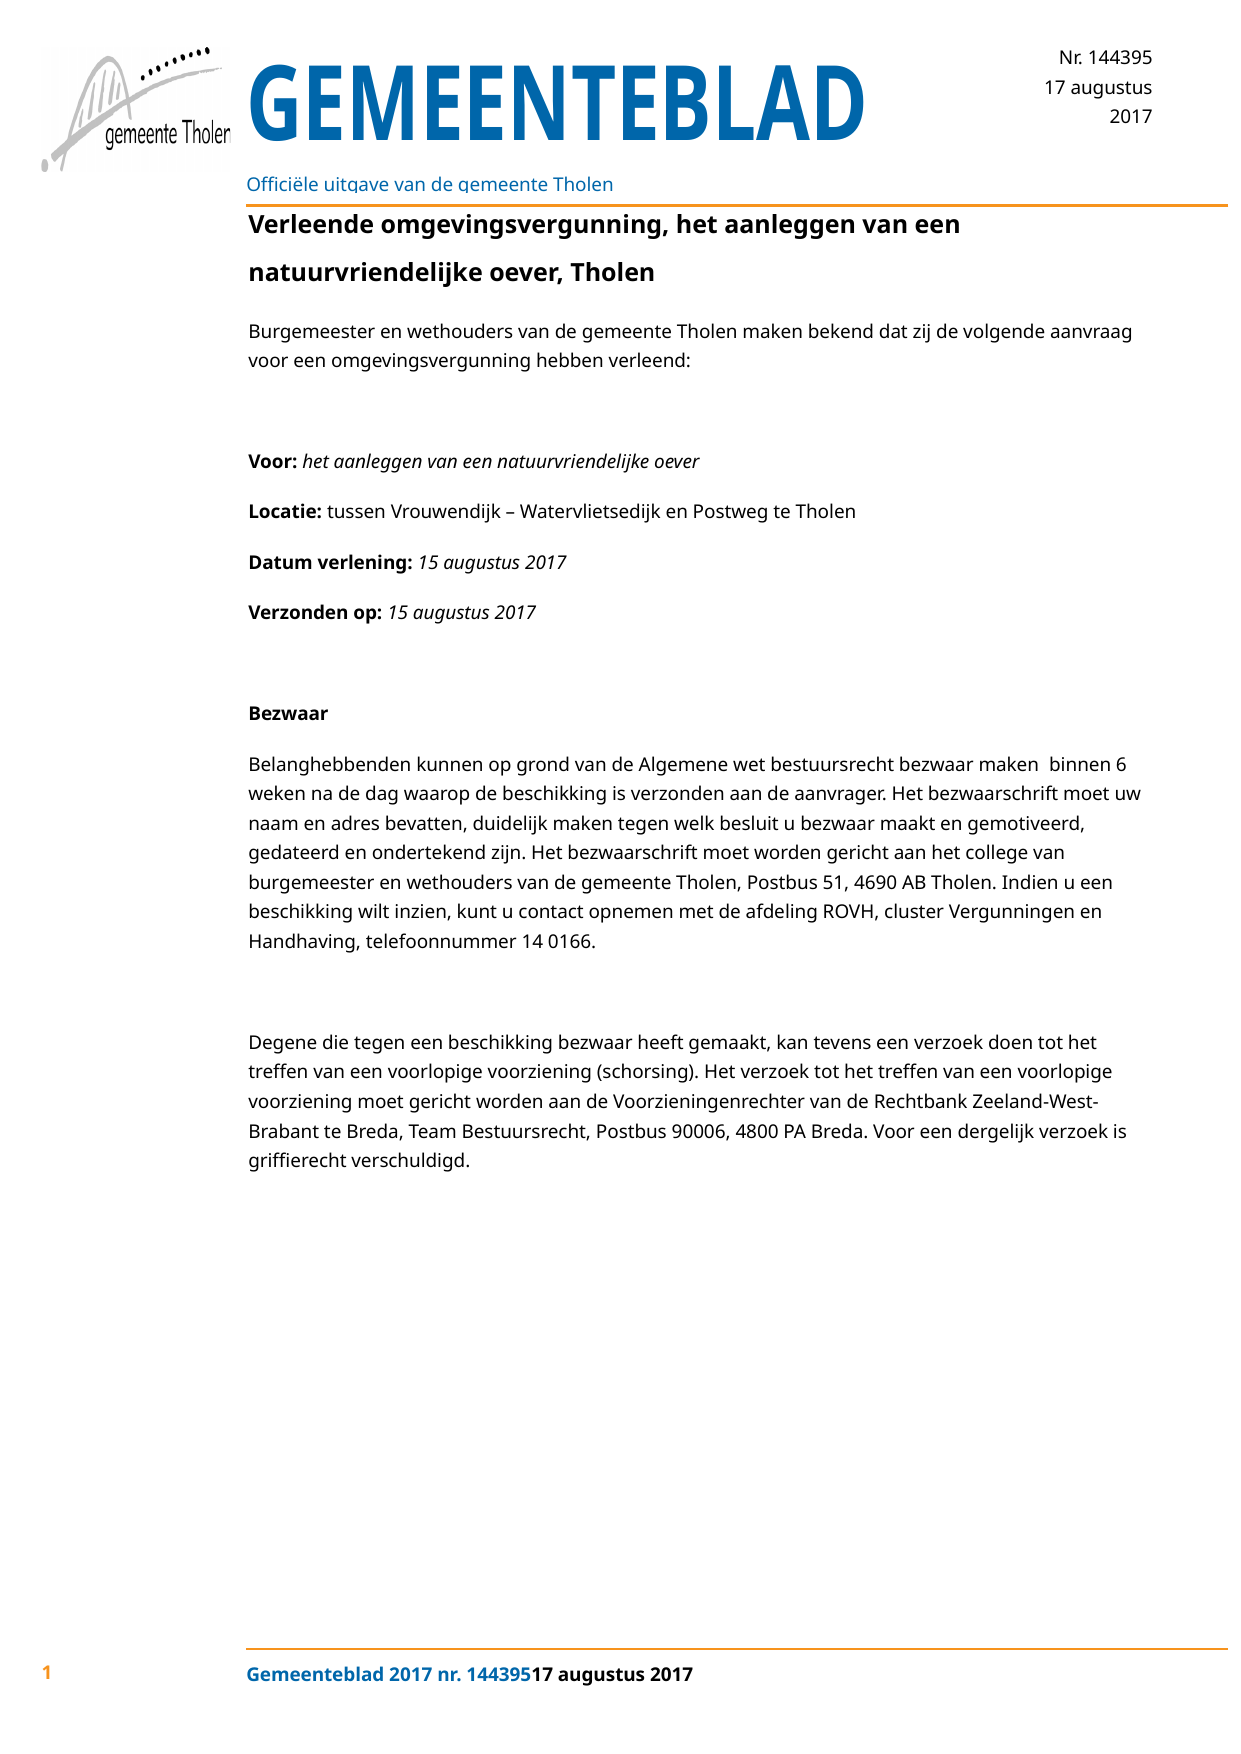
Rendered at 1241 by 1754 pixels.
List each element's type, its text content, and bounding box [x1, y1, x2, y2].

text Locatie: tussen Vrouwendijk – Watervlietsedijk en Postweg te Tholen [248, 499, 1152, 524]
text Voor: het aanleggen van een natuurvriendelijke oever [248, 448, 1152, 474]
text Verleende omgevingsvergunning, het aanleggen van een natuurvriendelijke oever, Tholen [248, 207, 1152, 288]
text Belanghebbenden kunnen op grond van de Algemene wet bestuursrecht bezwaar maken binnen 6 weken na de dag waarop de beschikking is verzonden aan de aanvrager. Het bezwaarschrift moet uw naam en adres bevatten, duidelijk maken tegen welk besluit u bezwaar maakt en gemotiveerd, gedateerd en ondertekend zijn. Het bezwaarschrift moet worden gericht aan het college van burgemeester en wethouders van de gemeente Tholen, Postbus 51, 4690 AB Tholen. Indien u een beschikking wilt inzien, kunt u contact opnemen met de afdeling ROVH, cluster Vergunningen en Handhaving, telefoonnummer 14 0166. [248, 751, 1152, 954]
text Verzonden op: 15 augustus 2017 [248, 599, 1152, 625]
text Burgemeester en wethouders van de gemeente Tholen maken bekend dat zij de volgende aanvraag voor een omgevingsvergunning hebben verleend: [248, 318, 1152, 373]
text Degene die tegen een beschikking bezwaar heeft gemaakt, kan tevens een verzoek doen tot het treffen van een voorlopige voorziening (schorsing). Het verzoek tot het treffen van een voorlopige voorziening moet gericht worden aan de Voorzieningenrechter van de Rechtbank Zeeland-West-Brabant te Breda, Team Bestuursrecht, Postbus 90006, 4800 PA Breda. Voor een dergelijk verzoek is griffierecht verschuldigd. [248, 1029, 1152, 1173]
text Datum verlening: 15 augustus 2017 [248, 549, 1152, 575]
picture [41, 47, 231, 172]
text Bezwaar [248, 700, 1152, 726]
